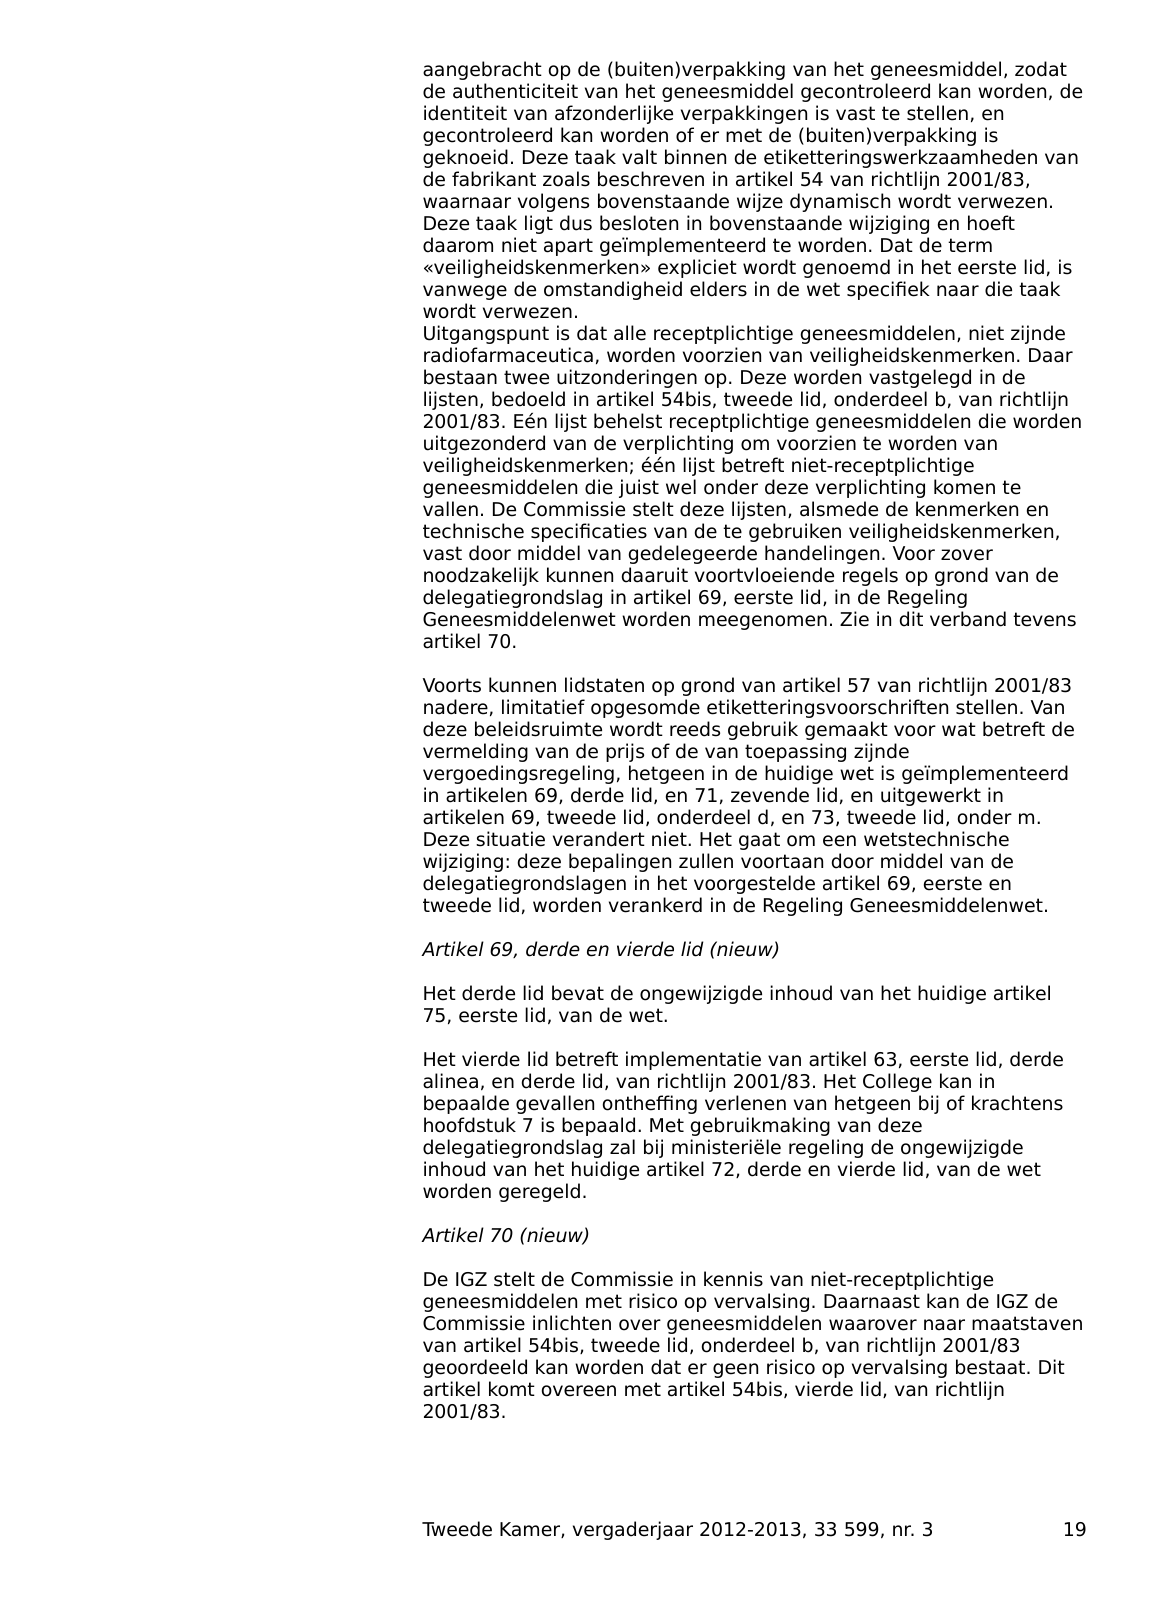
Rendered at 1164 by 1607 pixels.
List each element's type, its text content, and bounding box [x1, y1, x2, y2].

text Het vierde lid betreft implementatie van artikel 63, eerste lid, derde alinea, en derde lid, van richtlijn 2001/83. Het College kan in bepaalde gevallen ontheffing verlenen van hetgeen bij of krachtens hoofdstuk 7 is bepaald. Met gebruikmaking van deze delegatiegrondslag zal bij ministeriële regeling de ongewijzigde inhoud van het huidige artikel 72, derde en vierde lid, van de wet worden geregeld. [422, 1049, 1087, 1203]
text Uitgangspunt is dat alle receptplichtige geneesmiddelen, niet zijnde radiofarmaceutica, worden voorzien van veiligheidskenmerken. Daar bestaan twee uitzonderingen op. Deze worden vastgelegd in de lijsten, bedoeld in artikel 54bis, tweede lid, onderdeel b, van richtlijn 2001/83. Eén lijst behelst receptplichtige geneesmiddelen die worden uitgezonderd van de verplichting om voorzien te worden van veiligheidskenmerken; één lijst betreft niet-receptplichtige geneesmiddelen die juist wel onder deze verplichting komen te vallen. De Commissie stelt deze lijsten, alsmede de kenmerken en technische specificaties van de te gebruiken veiligheidskenmerken, vast door middel van gedelegeerde handelingen. Voor zover noodzakelijk kunnen daaruit voortvloeiende regels op grond van de delegatiegrondslag in artikel 69, eerste lid, in de Regeling Geneesmiddelenwet worden meegenomen. Zie in dit verband tevens artikel 70. [422, 323, 1087, 652]
subtitle Artikel 70 (nieuw) [422, 1225, 1087, 1247]
text Voorts kunnen lidstaten op grond van artikel 57 van richtlijn 2001/83 nadere, limitatief opgesomde etiketteringsvoorschriften stellen. Van deze beleidsruimte wordt reeds gebruik gemaakt voor wat betreft de vermelding van de prijs of de van toepassing zijnde vergoedingsregeling, hetgeen in de huidige wet is geïmplementeerd in artikelen 69, derde lid, en 71, zevende lid, en uitgewerkt in artikelen 69, tweede lid, onderdeel d, en 73, tweede lid, onder m. Deze situatie verandert niet. Het gaat om een wetstechnische wijziging: deze bepalingen zullen voortaan door middel van de delegatiegrondslagen in het voorgestelde artikel 69, eerste en tweede lid, worden verankerd in de Regeling Geneesmiddelenwet. [422, 675, 1087, 916]
text De IGZ stelt de Commissie in kennis van niet-receptplichtige geneesmiddelen met risico op vervalsing. Daarnaast kan de IGZ de Commissie inlichten over geneesmiddelen waarover naar maatstaven van artikel 54bis, tweede lid, onderdeel b, van richtlijn 2001/83 geoordeeld kan worden dat er geen risico op vervalsing bestaat. Dit artikel komt overeen met artikel 54bis, vierde lid, van richtlijn 2001/83. [422, 1269, 1087, 1423]
text aangebracht op de (buiten)verpakking van het geneesmiddel, zodat de authenticiteit van het geneesmiddel gecontroleerd kan worden, de identiteit van afzonderlijke verpakkingen is vast te stellen, en gecontroleerd kan worden of er met de (buiten)verpakking is geknoeid. Deze taak valt binnen de etiketteringswerkzaamheden van de fabrikant zoals beschreven in artikel 54 van richtlijn 2001/83, waarnaar volgens bovenstaande wijze dynamisch wordt verwezen. Deze taak ligt dus besloten in bovenstaande wijziging en hoeft daarom niet apart geïmplementeerd te worden. Dat de term «veiligheidskenmerken» expliciet wordt genoemd in het eerste lid, is vanwege de omstandigheid elders in de wet specifiek naar die taak wordt verwezen. [422, 59, 1087, 323]
text Het derde lid bevat de ongewijzigde inhoud van het huidige artikel 75, eerste lid, van de wet. [422, 983, 1087, 1027]
subtitle Artikel 69, derde en vierde lid (nieuw) [422, 939, 1087, 961]
